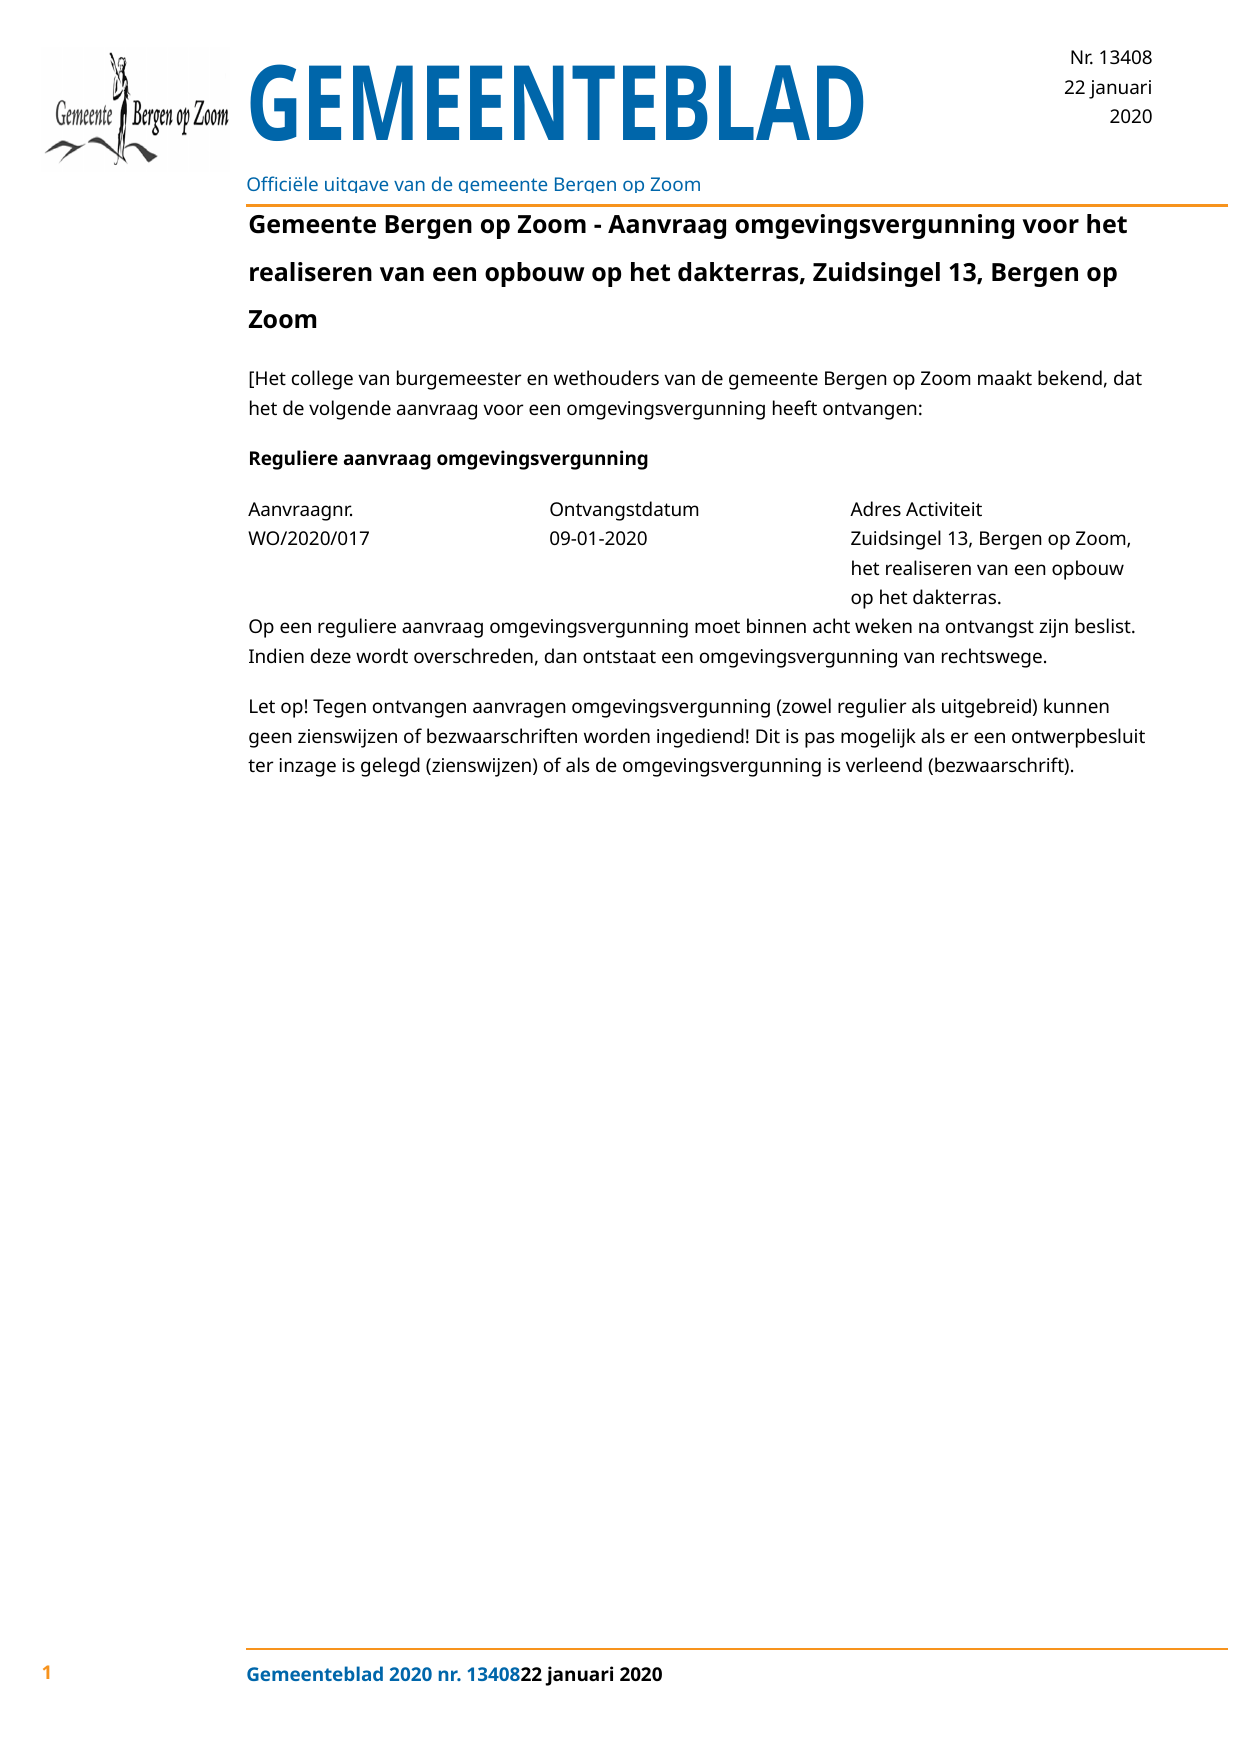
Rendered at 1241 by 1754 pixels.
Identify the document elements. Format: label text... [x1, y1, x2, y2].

text Gemeente Bergen op Zoom - Aanvraag omgevingsvergunning voor het realiseren van een opbouw op het dakterras, Zuidsingel 13, Bergen op Zoom [248, 207, 1152, 336]
table_header Aanvraagnr. [248, 496, 549, 522]
text Let op! Tegen ontvangen aanvragen omgevingsvergunning (zowel regulier als uitgebreid) kunnen geen zienswijzen of bezwaarschriften worden ingediend! Dit is pas mogelijk als er een ontwerpbesluit ter inzage is gelegd (zienswijzen) of als de omgevingsvergunning is verleend (bezwaarschrift). [248, 693, 1152, 778]
text Reguliere aanvraag omgevingsvergunning [248, 446, 1152, 471]
text [Het college van burgemeester en wethouders van de gemeente Bergen op Zoom maakt bekend, dat het de volgende aanvraag voor een omgevingsvergunning heeft ontvangen: [248, 366, 1152, 421]
table_header Ontvangstdatum [549, 496, 850, 522]
table_header 09-01-2020 [549, 525, 850, 610]
table_header Zuidsingel 13, Bergen op Zoom, het realiseren van een opbouw op het dakterras. [850, 525, 1152, 610]
picture [41, 47, 231, 172]
table_header WO/2020/017 [248, 525, 549, 610]
text Op een reguliere aanvraag omgevingsvergunning moet binnen acht weken na ontvangst zijn beslist. Indien deze wordt overschreden, dan ontstaat een omgevingsvergunning van rechtswege. [248, 613, 1152, 668]
table_header Adres Activiteit [850, 496, 1152, 522]
